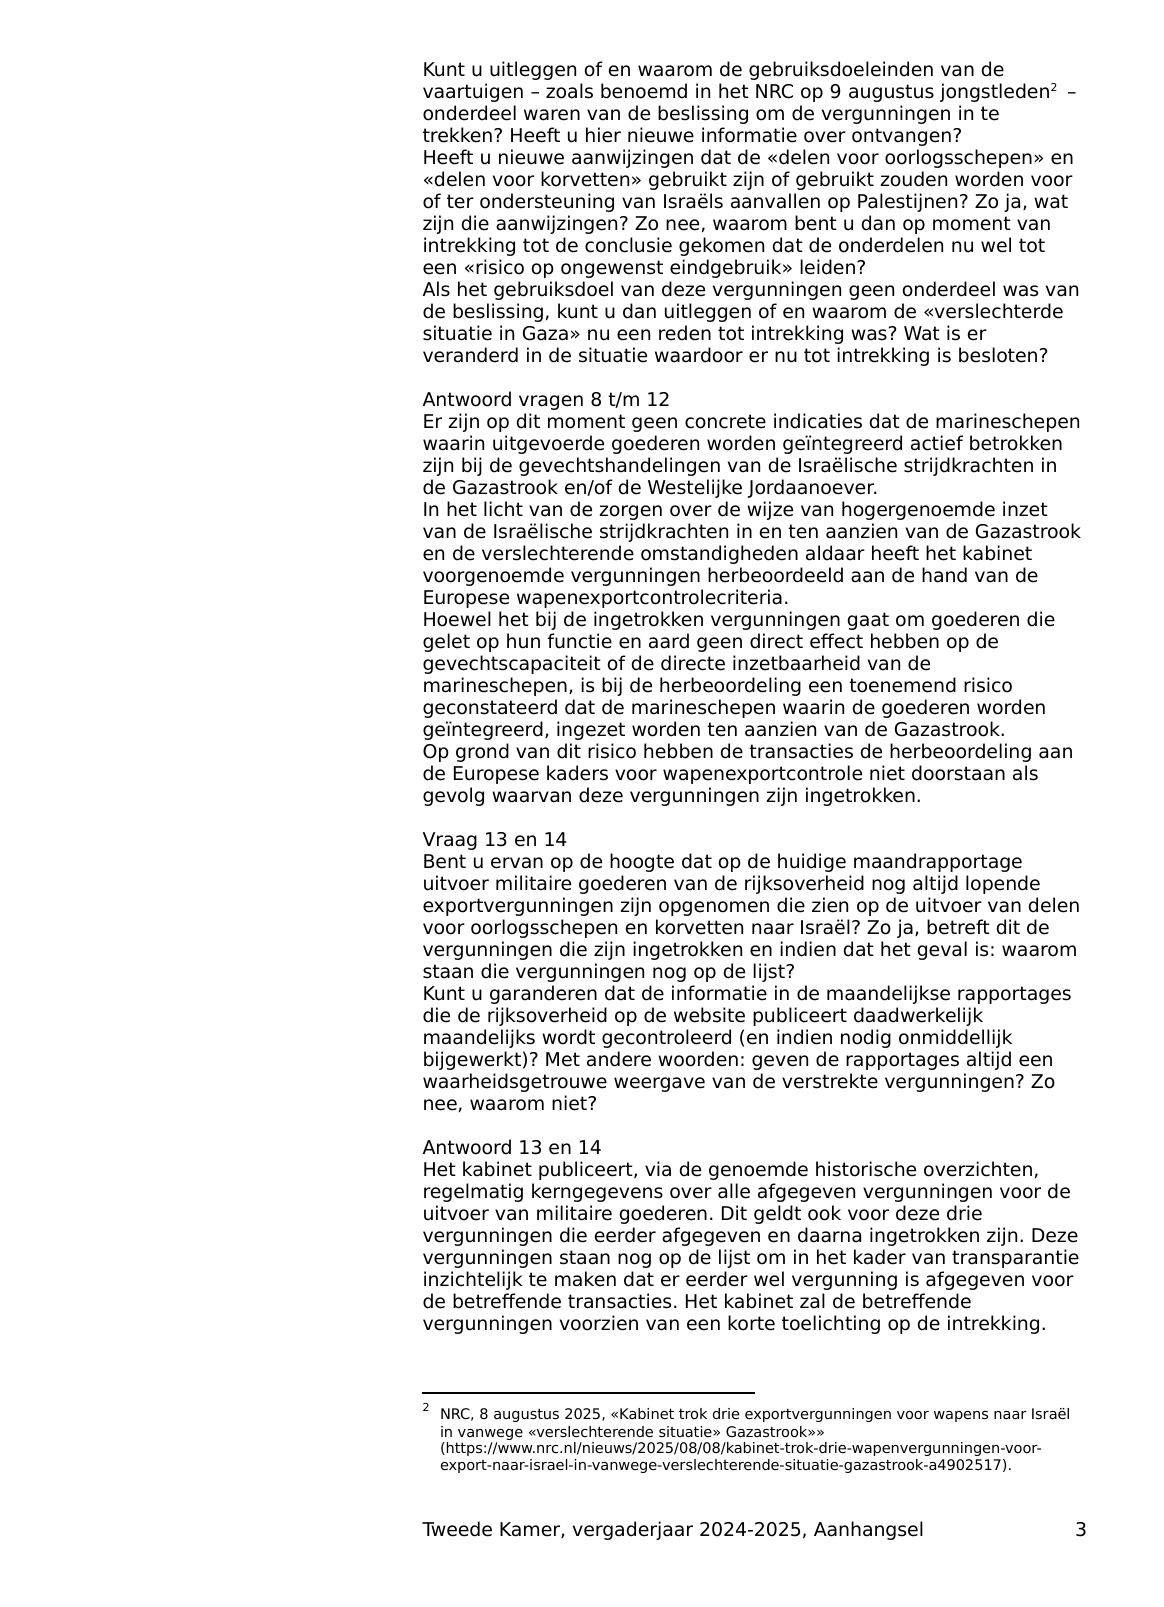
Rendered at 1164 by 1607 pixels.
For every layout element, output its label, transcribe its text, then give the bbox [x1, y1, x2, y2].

text Vraag 13 en 14 [422, 829, 1087, 851]
text Antwoord vragen 8 t/m 12 [422, 389, 1087, 411]
text Hoewel het bij de ingetrokken vergunningen gaat om goederen die gelet op hun functie en aard geen direct effect hebben op de gevechtscapaciteit of de directe inzetbaarheid van de marineschepen, is bij de herbeoordeling een toenemend risico geconstateerd dat de marineschepen waarin de goederen worden geïntegreerd, ingezet worden ten aanzien van de Gazastrook. [422, 609, 1087, 741]
text Het kabinet publiceert, via de genoemde historische overzichten, regelmatig kerngegevens over alle afgegeven vergunningen voor de uitvoer van militaire goederen. Dit geldt ook voor deze drie vergunningen die eerder afgegeven en daarna ingetrokken zijn. Deze vergunningen staan nog op de lijst om in het kader van transparantie inzichtelijk te maken dat er eerder wel vergunning is afgegeven voor de betreffende transacties. Het kabinet zal de betreffende vergunningen voorzien van een korte toelichting op de intrekking. [422, 1159, 1087, 1334]
text Als het gebruiksdoel van deze vergunningen geen onderdeel was van de beslissing, kunt u dan uitleggen of en waarom de «verslechterde situatie in Gaza» nu een reden tot intrekking was? Wat is er veranderd in de situatie waardoor er nu tot intrekking is besloten? [422, 279, 1087, 367]
text Kunt u garanderen dat de informatie in de maandelijkse rapportages die de rijksoverheid op de website publiceert daadwerkelijk maandelijks wordt gecontroleerd (en indien nodig onmiddellijk bijgewerkt)? Met andere woorden: geven de rapportages altijd een waarheidsgetrouwe weergave van de verstrekte vergunningen? Zo nee, waarom niet? [422, 983, 1087, 1114]
text Er zijn op dit moment geen concrete indicaties dat de marineschepen waarin uitgevoerde goederen worden geïntegreerd actief betrokken zijn bij de gevechtshandelingen van de Israëlische strijdkrachten in de Gazastrook en/of de Westelijke Jordaanoever. [422, 411, 1087, 499]
text Kunt u uitleggen of en waarom de gebruiksdoeleinden van de vaartuigen – zoals benoemd in het NRC op 9 augustus jongstleden – onderdeel waren van de beslissing om de vergunningen in te trekken? Heeft u hier nieuwe informatie over ontvangen? [422, 59, 1087, 147]
text NRC, 8 augustus 2025, «Kabinet trok drie exportvergunningen voor wapens naar Israël in vanwege «verslechterende situatie» Gazastrook»» (https://www.nrc.nl/nieuws/2025/08/08/kabinet-trok-drie-wapenvergunningen-voor-export-naar-israel-in-vanwege-verslechterende-situatie-gazastrook-a4902517). [422, 1402, 1087, 1474]
text Op grond van dit risico hebben de transacties de herbeoordeling aan de Europese kaders voor wapenexportcontrole niet doorstaan als gevolg waarvan deze vergunningen zijn ingetrokken. [422, 741, 1087, 807]
text Bent u ervan op de hoogte dat op de huidige maandrapportage uitvoer militaire goederen van de rijksoverheid nog altijd lopende exportvergunningen zijn opgenomen die zien op de uitvoer van delen voor oorlogsschepen en korvetten naar Israël? Zo ja, betreft dit de vergunningen die zijn ingetrokken en indien dat het geval is: waarom staan die vergunningen nog op de lijst? [422, 851, 1087, 983]
text In het licht van de zorgen over de wijze van hogergenoemde inzet van de Israëlische strijdkrachten in en ten aanzien van de Gazastrook en de verslechterende omstandigheden aldaar heeft het kabinet voorgenoemde vergunningen herbeoordeeld aan de hand van de Europese wapenexportcontrolecriteria. [422, 499, 1087, 609]
text Antwoord 13 en 14 [422, 1137, 1087, 1159]
text Heeft u nieuwe aanwijzingen dat de «delen voor oorlogsschepen» en «delen voor korvetten» gebruikt zijn of gebruikt zouden worden voor of ter ondersteuning van Israëls aanvallen op Palestijnen? Zo ja, wat zijn die aanwijzingen? Zo nee, waarom bent u dan op moment van intrekking tot de conclusie gekomen dat de onderdelen nu wel tot een «risico op ongewenst eindgebruik» leiden? [422, 147, 1087, 279]
